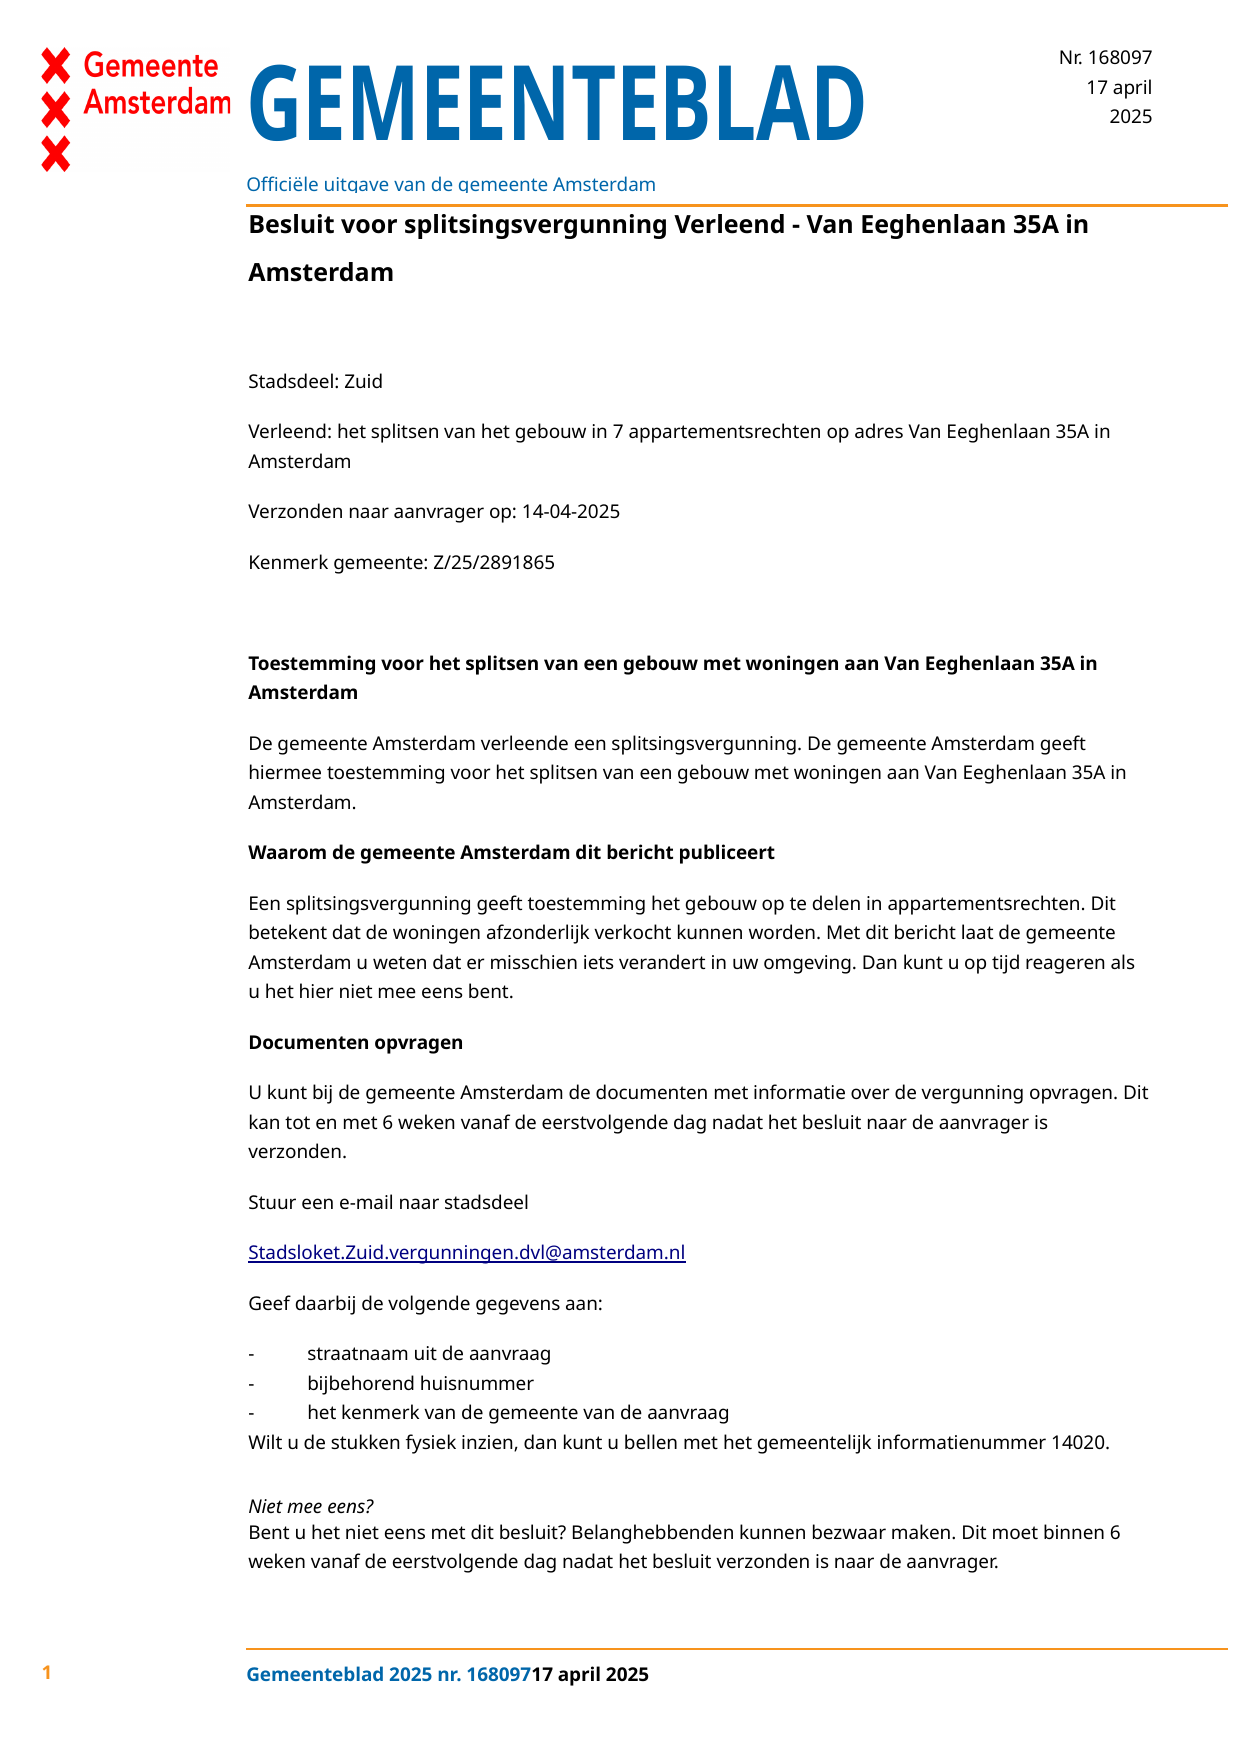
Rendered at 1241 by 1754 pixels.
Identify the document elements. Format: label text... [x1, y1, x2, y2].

text Toestemming voor het splitsen van een gebouw met woningen aan Van Eeghenlaan 35A in Amsterdam [248, 650, 1152, 705]
text Wilt u de stukken fysiek inzien, dan kunt u bellen met het gemeentelijk informatienummer 14020. [248, 1429, 1152, 1455]
text Een splitsingsvergunning geeft toestemming het gebouw op te delen in appartementsrechten. Dit betekent dat de woningen afzonderlijk verkocht kunnen worden. Met dit bericht laat de gemeente Amsterdam u weten dat er misschien iets verandert in uw omgeving. Dan kunt u op tijd reageren als u het hier niet mee eens bent. [248, 890, 1152, 1004]
text Bent u het niet eens met dit besluit? Belanghebbenden kunnen bezwaar maken. Dit moet binnen 6 weken vanaf de eerstvolgende dag nadat het besluit verzonden is naar de aanvrager. [248, 1519, 1152, 1574]
text Stadsdeel: Zuid [248, 368, 1152, 394]
text Stuur een e-mail naar stadsdeel [248, 1189, 1152, 1215]
picture [41, 47, 231, 172]
text Waarom de gemeente Amsterdam dit bericht publiceert [248, 839, 1152, 865]
text Niet mee eens? [248, 1493, 1152, 1519]
text Stadsloket.Zuid.vergunningen.dvl@amsterdam.nl [248, 1239, 1152, 1265]
list het kenmerk van de gemeente van de aanvraag [248, 1399, 1152, 1425]
text Kenmerk gemeente: Z/25/2891865 [248, 549, 1152, 575]
list straatnaam uit de aanvraag [248, 1340, 1152, 1366]
text Documenten opvragen [248, 1029, 1152, 1055]
text Geef daarbij de volgende gegevens aan: [248, 1290, 1152, 1316]
text U kunt bij de gemeente Amsterdam de documenten met informatie over de vergunning opvragen. Dit kan tot en met 6 weken vanaf de eerstvolgende dag nadat het besluit naar de aanvrager is verzonden. [248, 1079, 1152, 1164]
text Besluit voor splitsingsvergunning Verleend - Van Eeghenlaan 35A in Amsterdam [248, 207, 1152, 288]
text Verzonden naar aanvrager op: 14-04-2025 [248, 499, 1152, 524]
list bijbehorend huisnummer [248, 1370, 1152, 1396]
text De gemeente Amsterdam verleende een splitsingsvergunning. De gemeente Amsterdam geeft hiermee toestemming voor het splitsen van een gebouw met woningen aan Van Eeghenlaan 35A in Amsterdam. [248, 730, 1152, 815]
text Verleend: het splitsen van het gebouw in 7 appartementsrechten op adres Van Eeghenlaan 35A in Amsterdam [248, 419, 1152, 474]
